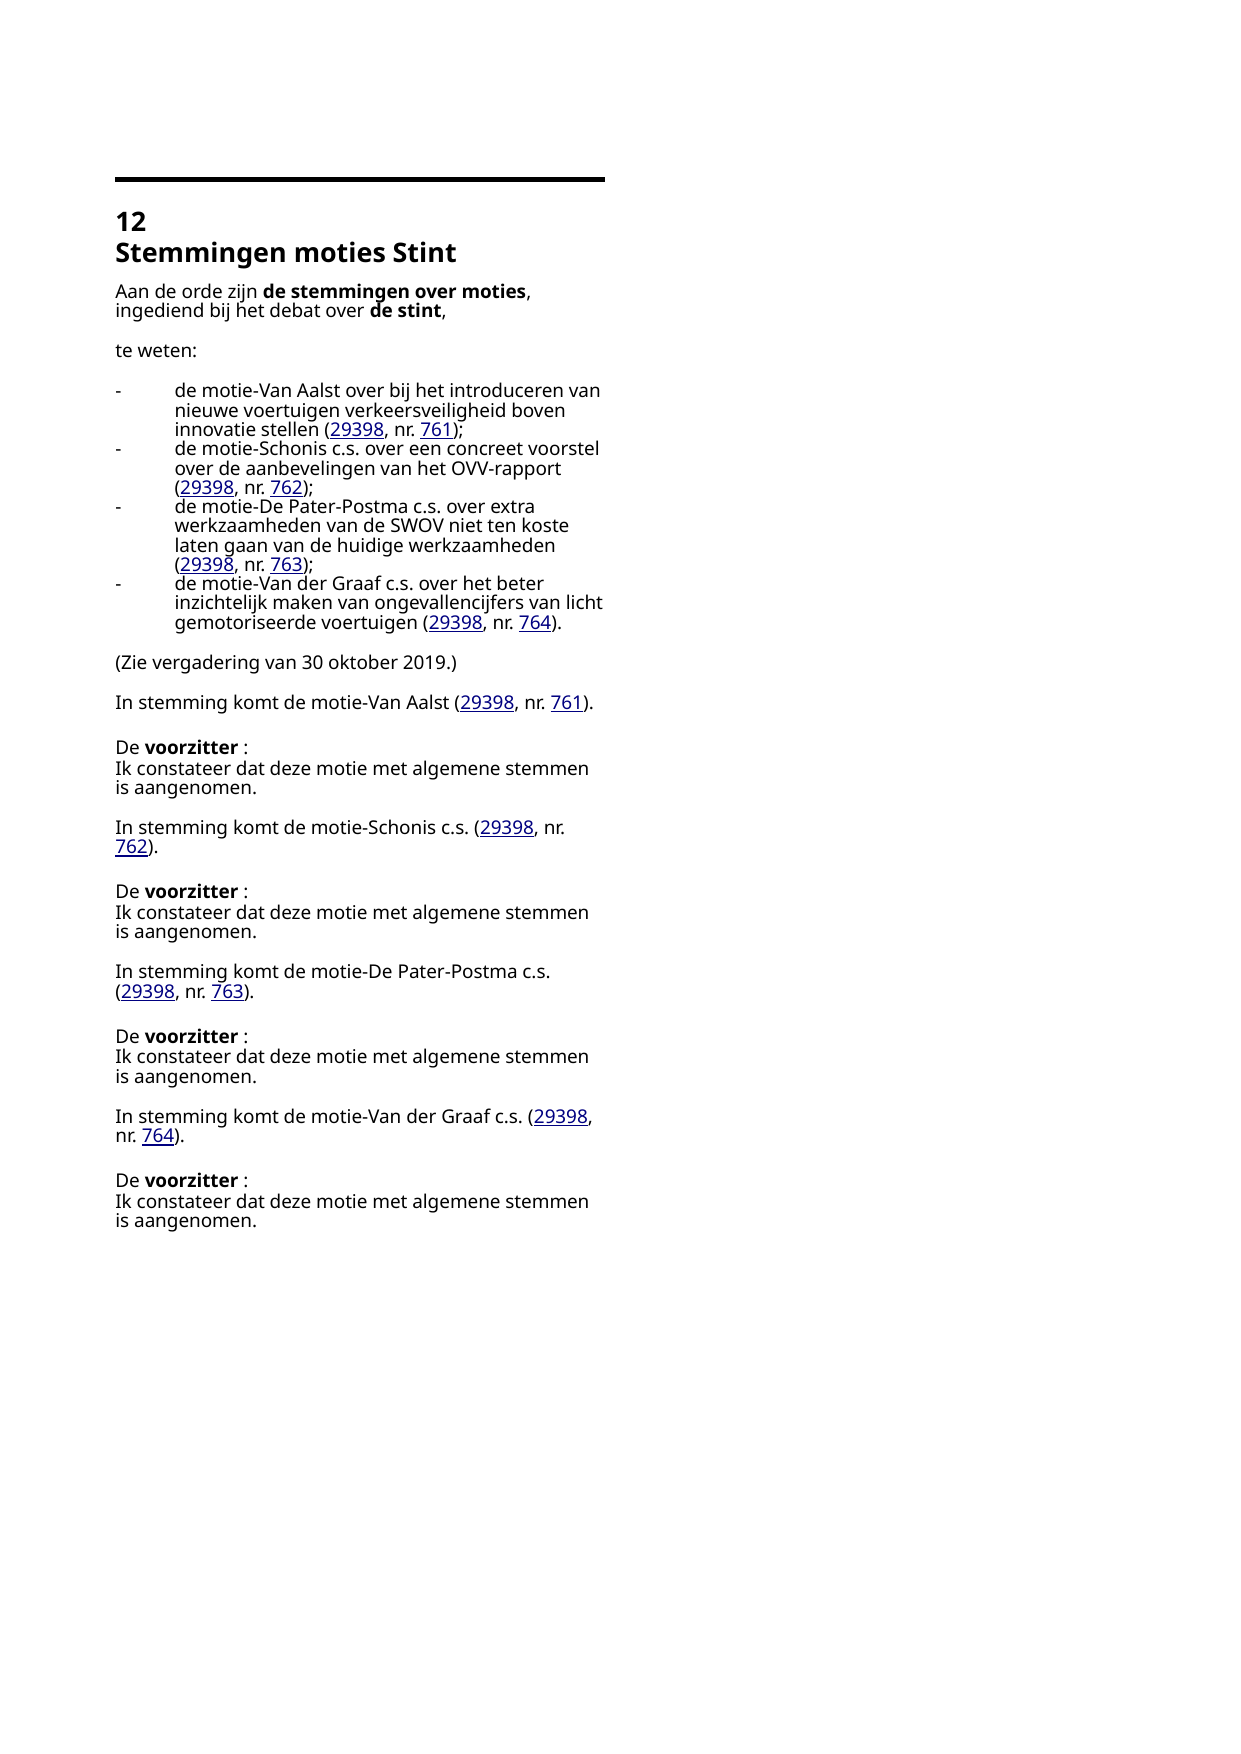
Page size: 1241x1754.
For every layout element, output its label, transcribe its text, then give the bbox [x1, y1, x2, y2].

text (Zie vergadering van 30 oktober 2019.) [115, 654, 605, 673]
text De voorzitter : [115, 878, 605, 904]
list de motie-De Pater-Postma c.s. over extra werkzaamheden van de SWOV niet ten koste laten gaan van de huidige werkzaamheden (29398, nr. 763); [115, 498, 605, 575]
text Ik constateer dat deze motie met algemene stemmen is aangenomen. [115, 1048, 605, 1087]
text Ik constateer dat deze motie met algemene stemmen is aangenomen. [115, 1193, 605, 1232]
text Stemmingen moties Stint [115, 239, 605, 283]
list de motie-Schonis c.s. over een concreet voorstel over de aanbevelingen van het OVV-rapport (29398, nr. 762); [115, 440, 605, 498]
text Ik constateer dat deze motie met algemene stemmen is aangenomen. [115, 759, 605, 798]
text In stemming komt de motie-Schonis c.s. (29398, nr. 762). [115, 819, 605, 857]
text De voorzitter : [115, 1023, 605, 1048]
text te weten: [115, 342, 605, 362]
list de motie-Van Aalst over bij het introduceren van nieuwe voertuigen verkeersveiligheid boven innovatie stellen (29398, nr. 761); [115, 382, 605, 440]
text Aan de orde zijn de stemmingen over moties, ingediend bij het debat over de stint, [115, 283, 605, 322]
text De voorzitter : [115, 1167, 605, 1193]
text In stemming komt de motie-Van der Graaf c.s. (29398, nr. 764). [115, 1108, 605, 1146]
text 12 [115, 203, 605, 239]
text In stemming komt de motie-Van Aalst (29398, nr. 761). [115, 694, 605, 713]
text In stemming komt de motie-De Pater-Postma c.s. (29398, nr. 763). [115, 963, 605, 1002]
text De voorzitter : [115, 734, 605, 759]
text Ik constateer dat deze motie met algemene stemmen is aangenomen. [115, 904, 605, 943]
list de motie-Van der Graaf c.s. over het beter inzichtelijk maken van ongevallencijfers van licht gemotoriseerde voertuigen (29398, nr. 764). [115, 575, 605, 633]
